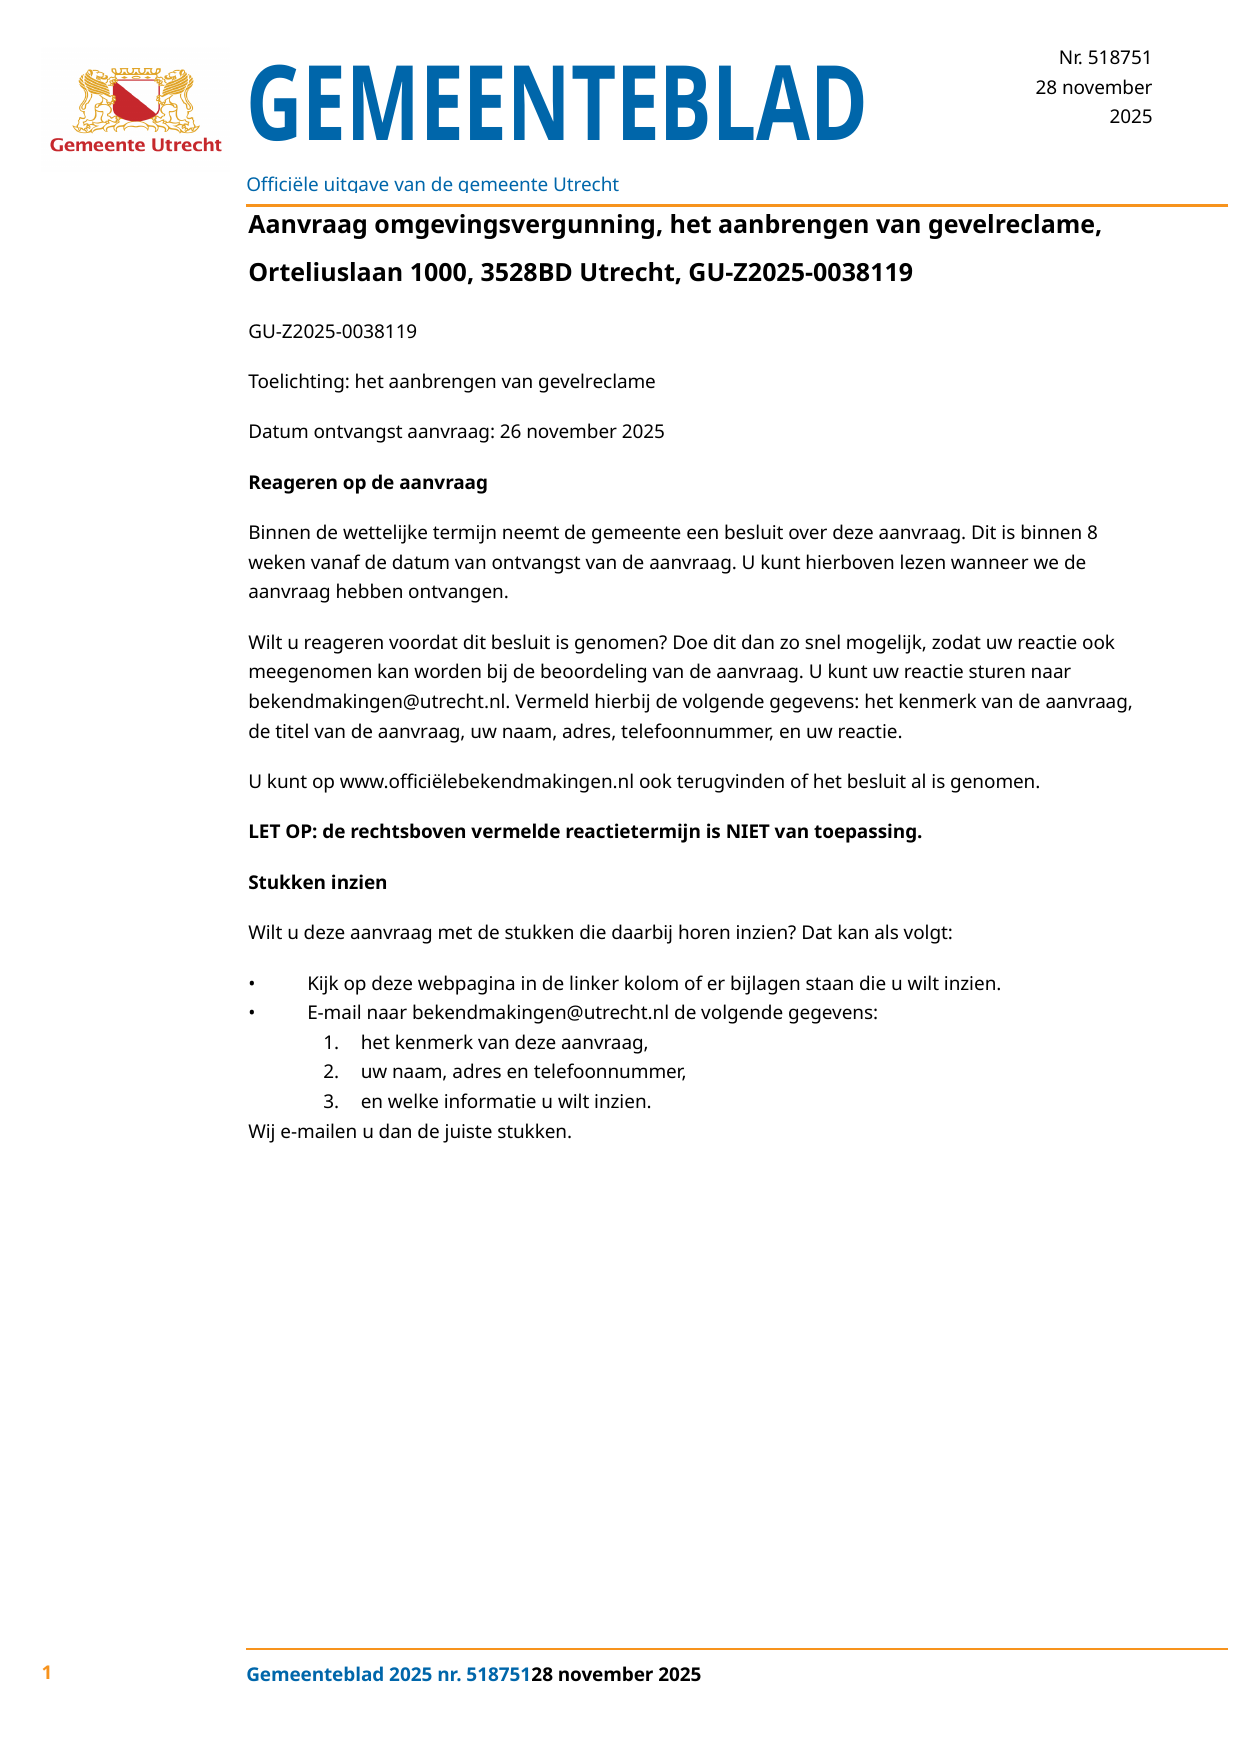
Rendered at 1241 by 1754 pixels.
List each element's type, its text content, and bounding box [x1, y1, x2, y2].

text U kunt op www.officiëlebekendmakingen.nl ook terugvinden of het besluit al is genomen. [248, 768, 1152, 794]
text Stukken inzien [248, 869, 1152, 895]
text GU-Z2025-0038119 [248, 318, 1152, 344]
text Binnen de wettelijke termijn neemt de gemeente een besluit over deze aanvraag. Dit is binnen 8 weken vanaf de datum van ontvangst van de aanvraag. U kunt hierboven lezen wanneer we de aanvraag hebben ontvangen. [248, 519, 1152, 604]
text Wij e-mailen u dan de juiste stukken. [248, 1118, 1152, 1144]
picture [41, 47, 231, 172]
text Wilt u reageren voordat dit besluit is genomen? Doe dit dan zo snel mogelijk, zodat uw reactie ook meegenomen kan worden bij de beoordeling van de aanvraag. U kunt uw reactie sturen naar bekendmakingen@utrecht.nl. Vermeld hierbij de volgende gegevens: het kenmerk van de aanvraag, de titel van de aanvraag, uw naam, adres, telefoonnummer, en uw reactie. [248, 629, 1152, 744]
text Toelichting: het aanbrengen van gevelreclame [248, 368, 1152, 394]
list en welke informatie u wilt inzien. [323, 1088, 1152, 1114]
list het kenmerk van deze aanvraag, [323, 1029, 1152, 1055]
list Kijk op deze webpagina in de linker kolom of er bijlagen staan die u wilt inzien. [248, 970, 1152, 996]
text LET OP: de rechtsboven vermelde reactietermijn is NIET van toepassing. [248, 819, 1152, 844]
text Datum ontvangst aanvraag: 26 november 2025 [248, 419, 1152, 444]
list E-mail naar bekendmakingen@utrecht.nl de volgende gegevens: [248, 999, 1152, 1025]
text Reageren op de aanvraag [248, 469, 1152, 495]
text Wilt u deze aanvraag met de stukken die daarbij horen inzien? Dat kan als volgt: [248, 919, 1152, 945]
text Aanvraag omgevingsvergunning, het aanbrengen van gevelreclame, Orteliuslaan 1000, 3528BD Utrecht, GU-Z2025-0038119 [248, 207, 1152, 288]
list uw naam, adres en telefoonnummer, [323, 1059, 1152, 1084]
